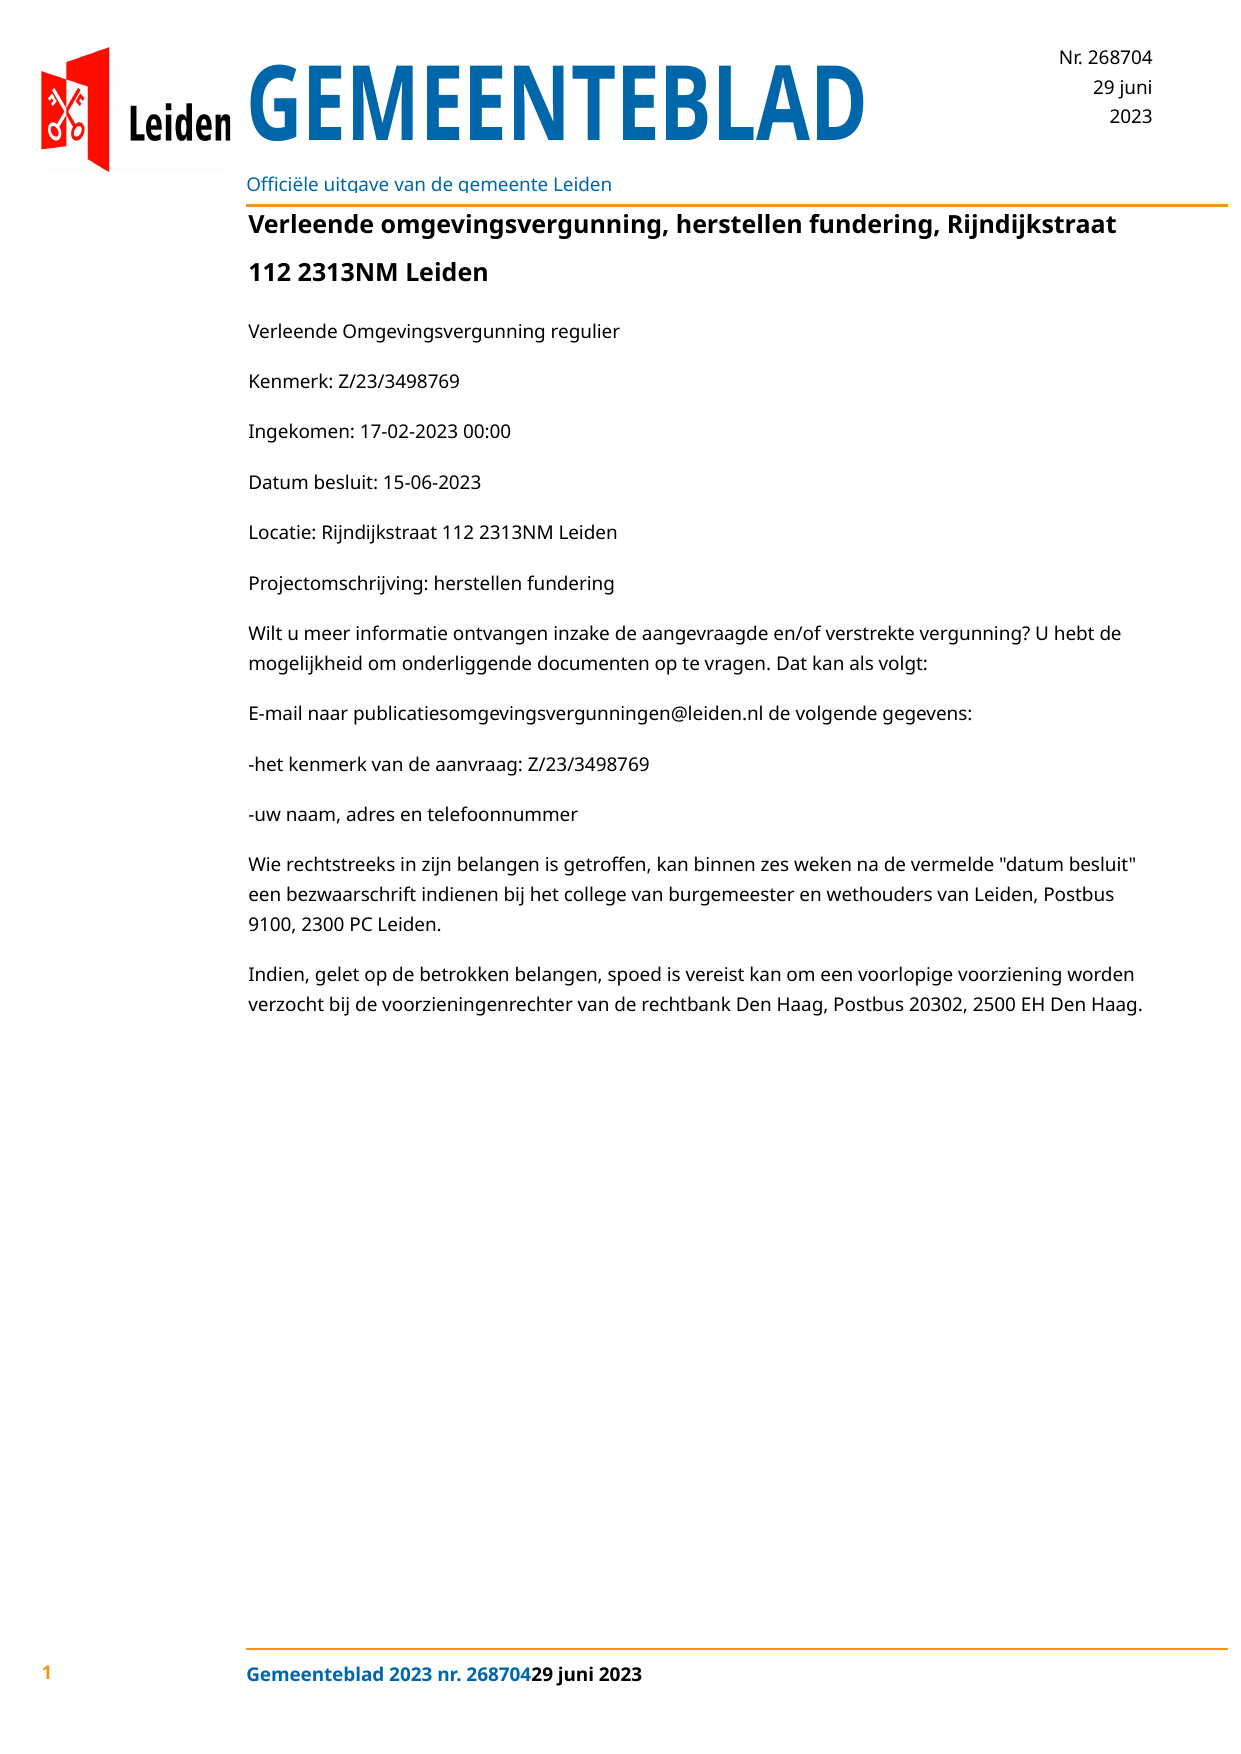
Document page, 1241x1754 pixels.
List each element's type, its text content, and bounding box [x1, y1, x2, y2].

text Wilt u meer informatie ontvangen inzake de aangevraagde en/of verstrekte vergunning? U hebt de mogelijkheid om onderliggende documenten op te vragen. Dat kan als volgt: [248, 620, 1152, 676]
text Ingekomen: 17-02-2023 00:00 [248, 419, 1152, 444]
text Wie rechtstreeks in zijn belangen is getroffen, kan binnen zes weken na de vermelde "datum besluit" een bezwaarschrift indienen bij het college van burgemeester en wethouders van Leiden, Postbus 9100, 2300 PC Leiden. [248, 852, 1152, 937]
text Verleende Omgevingsvergunning regulier [248, 318, 1152, 344]
text Locatie: Rijndijkstraat 112 2313NM Leiden [248, 519, 1152, 545]
text Datum besluit: 15-06-2023 [248, 469, 1152, 495]
text Verleende omgevingsvergunning, herstellen fundering, Rijndijkstraat 112 2313NM Leiden [248, 207, 1152, 288]
picture [41, 47, 231, 172]
text -het kenmerk van de aanvraag: Z/23/3498769 [248, 751, 1152, 777]
text Projectomschrijving: herstellen fundering [248, 570, 1152, 596]
text Kenmerk: Z/23/3498769 [248, 368, 1152, 394]
text E-mail naar publicatiesomgevingsvergunningen@leiden.nl de volgende gegevens: [248, 700, 1152, 726]
text Indien, gelet op de betrokken belangen, spoed is vereist kan om een voorlopige voorziening worden verzocht bij de voorzieningenrechter van de rechtbank Den Haag, Postbus 20302, 2500 EH Den Haag. [248, 961, 1152, 1017]
text -uw naam, adres en telefoonnummer [248, 801, 1152, 827]
